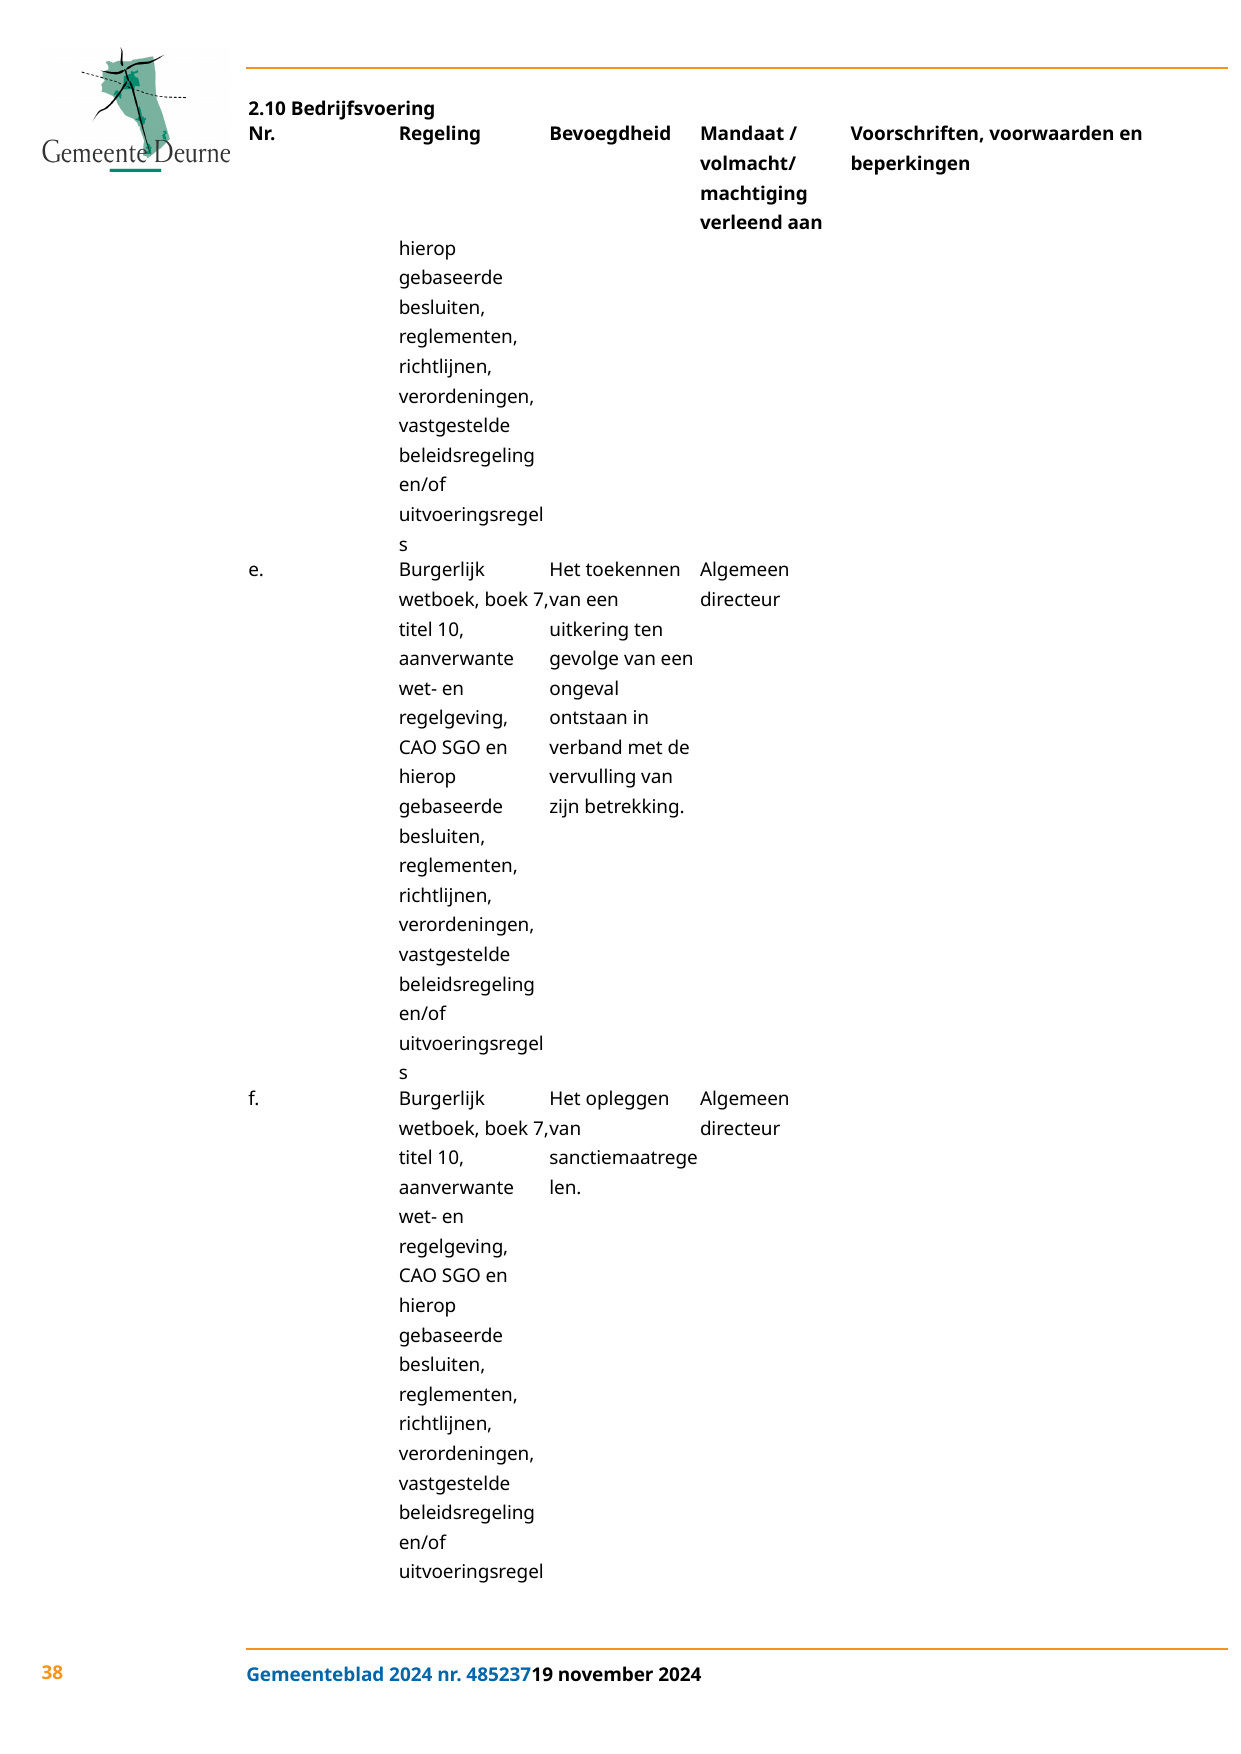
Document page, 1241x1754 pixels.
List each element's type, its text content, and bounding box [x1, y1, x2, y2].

table_cell f. [248, 1085, 398, 1584]
table_cell Burgerlijk wetboek, boek 7, titel 10, aanverwante wet- en regelgeving, CAO SGO en hierop gebaseerde besluiten, reglementen, richtlijnen, verordeningen, vastgestelde beleidsregeling en/of uitvoeringsregels [399, 557, 549, 1085]
table_cell [850, 235, 1152, 557]
table_cell Regeling [399, 121, 549, 235]
table_cell Algemeen directeur [700, 557, 850, 1085]
table_header 2.10 Bedrijfsvoering [248, 95, 1001, 121]
picture [41, 47, 231, 172]
table_cell [700, 235, 850, 557]
table_cell Burgerlijk wetboek, boek 7, titel 10, aanverwante wet- en regelgeving, CAO SGO en hierop gebaseerde besluiten, reglementen, richtlijnen, verordeningen, vastgestelde beleidsregeling en/of uitvoeringsregel [399, 1085, 549, 1584]
table_cell [549, 235, 700, 557]
table_cell [248, 235, 398, 557]
table_cell Nr. [248, 121, 398, 235]
table_cell e. [248, 557, 398, 1085]
table_cell Algemeen directeur [700, 1085, 850, 1584]
table_cell Voorschriften, voorwaarden en beperkingen [850, 121, 1152, 235]
table_cell Bevoegdheid [549, 121, 700, 235]
table_cell [850, 1085, 1152, 1584]
table_cell [850, 557, 1152, 1085]
table_cell Het opleggen van sanctiemaatregelen. [549, 1085, 700, 1584]
table_header [1001, 95, 1152, 121]
table_cell Het toekennen van een uitkering ten gevolge van een ongeval ontstaan in verband met de vervulling van zijn betrekking. [549, 557, 700, 1085]
table_cell Mandaat / volmacht/ machtiging verleend aan [700, 121, 850, 235]
table_cell hierop gebaseerde besluiten, reglementen, richtlijnen, verordeningen, vastgestelde beleidsregeling en/of uitvoeringsregels [399, 235, 549, 557]
